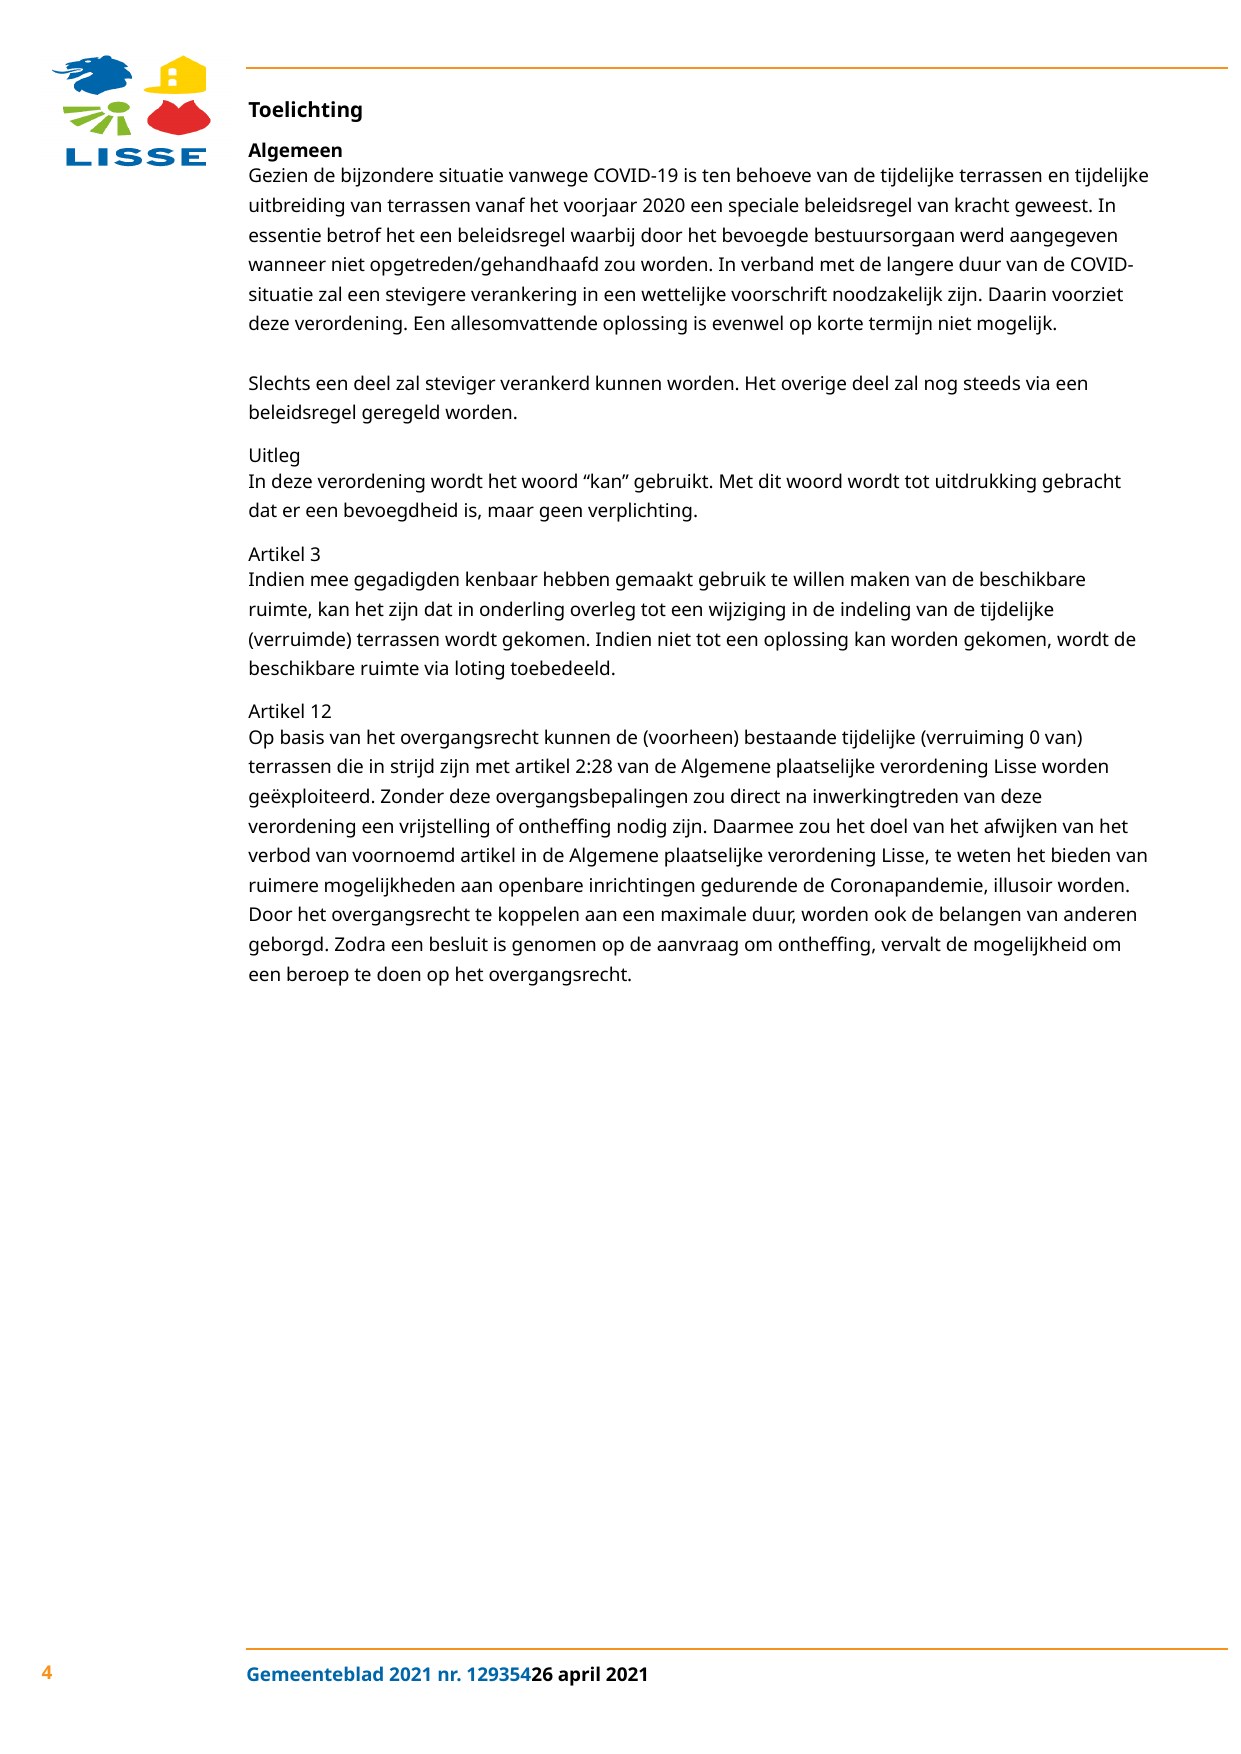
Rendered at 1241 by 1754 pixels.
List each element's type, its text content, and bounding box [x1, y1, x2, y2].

text Toelichting [248, 95, 1152, 123]
text Slechts een deel zal steviger verankerd kunnen worden. Het overige deel zal nog steeds via een beleidsregel geregeld worden. [248, 370, 1152, 425]
picture [41, 47, 231, 172]
text Indien mee gegadigden kenbaar hebben gemaakt gebruik te willen maken van de beschikbare ruimte, kan het zijn dat in onderling overleg tot een wijziging in de indeling van de tijdelijke (verruimde) terrassen wordt gekomen. Indien niet tot een oplossing kan worden gekomen, wordt de beschikbare ruimte via loting toebedeeld. [248, 567, 1152, 681]
text Algemeen [248, 137, 1152, 163]
text Artikel 12 [248, 698, 1152, 724]
text In deze verordening wordt het woord “kan” gebruikt. Met dit woord wordt tot uitdrukking gebracht dat er een bevoegdheid is, maar geen verplichting. [248, 468, 1152, 523]
text Op basis van het overgangsrecht kunnen de (voorheen) bestaande tijdelijke (verruiming 0 van) terrassen die in strijd zijn met artikel 2:28 van de Algemene plaatselijke verordening Lisse worden geëxploiteerd. Zonder deze overgangsbepalingen zou direct na inwerkingtreden van deze verordening een vrijstelling of ontheffing nodig zijn. Daarmee zou het doel van het afwijken van het verbod van voornoemd artikel in de Algemene plaatselijke verordening Lisse, te weten het bieden van ruimere mogelijkheden aan openbare inrichtingen gedurende de Coronapandemie, illusoir worden. Door het overgangsrecht te koppelen aan een maximale duur, worden ook de belangen van anderen geborgd. Zodra een besluit is genomen op de aanvraag om ontheffing, vervalt de mogelijkheid om een beroep te doen op het overgangsrecht. [248, 724, 1152, 987]
text Gezien de bijzondere situatie vanwege COVID-19 is ten behoeve van de tijdelijke terrassen en tijdelijke uitbreiding van terrassen vanaf het voorjaar 2020 een speciale beleidsregel van kracht geweest. In essentie betrof het een beleidsregel waarbij door het bevoegde bestuursorgaan werd aangegeven wanneer niet opgetreden/gehandhaafd zou worden. In verband met de langere duur van de COVID-situatie zal een stevigere verankering in een wettelijke voorschrift noodzakelijk zijn. Daarin voorziet deze verordening. Een allesomvattende oplossing is evenwel op korte termijn niet mogelijk. [248, 163, 1152, 336]
text Artikel 3 [248, 541, 1152, 567]
text Uitleg [248, 442, 1152, 468]
